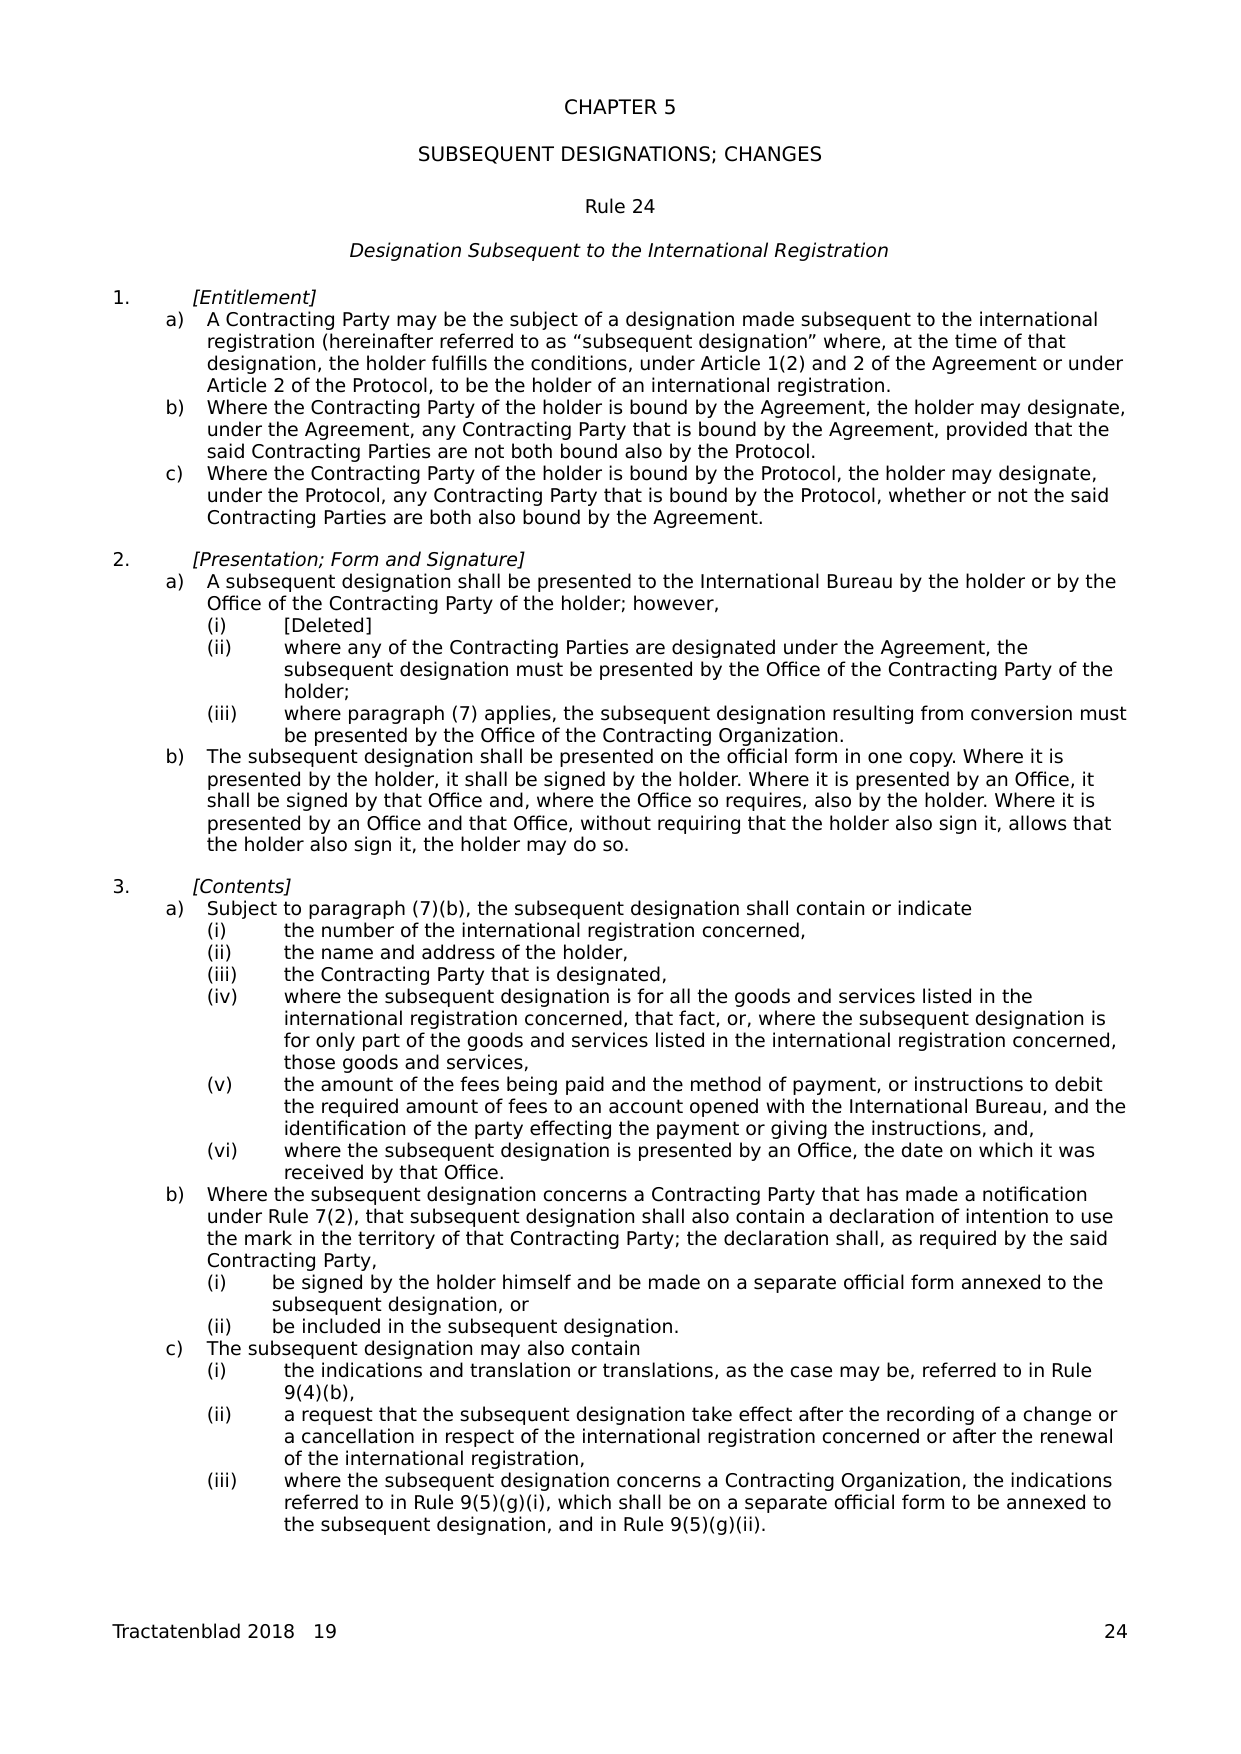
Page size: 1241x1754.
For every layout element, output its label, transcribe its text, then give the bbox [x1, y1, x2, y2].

text b) Where the Contracting Party of the holder is bound by the Agreement, the holder may designate, under the Agreement, any Contracting Party that is bound by the Agreement, provided that the said Contracting Parties are not both bound also by the Protocol. [165, 397, 1128, 463]
text (i) the number of the international registration concerned, [207, 920, 1128, 942]
text a) A subsequent designation shall be presented to the International Bureau by the holder or by the Office of the Contracting Party of the holder; however, [165, 571, 1128, 614]
text (iv) where the subsequent designation is for all the goods and services listed in the international registration concerned, that fact, or, where the subsequent designation is for only part of the goods and services listed in the international registration concerned, those goods and services, [207, 986, 1128, 1074]
text (i) [Deleted] [207, 614, 1128, 637]
text (ii) where any of the Contracting Parties are designated under the Agreement, the subsequent designation must be presented by the Office of the Contracting Party of the holder; [207, 637, 1128, 702]
text (ii) be included in the subsequent designation. [207, 1316, 1128, 1338]
text a) A Contracting Party may be the subject of a designation made subsequent to the international registration (hereinafter referred to as “subsequent designation” where, at the time of that designation, the holder fulfills the conditions, under Article 1(2) and 2 of the Agreement or under Article 2 of the Protocol, to be the holder of an international registration. [165, 309, 1128, 397]
text 1. [Entitlement] [112, 287, 1128, 309]
text c) The subsequent designation may also contain [165, 1338, 1128, 1360]
text (i) be signed by the holder himself and be made on a separate official form annexed to the subsequent designation, or [207, 1272, 1128, 1316]
text (iii) where paragraph (7) applies, the subsequent designation resulting from conversion must be presented by the Office of the Contracting Organization. [207, 702, 1128, 746]
text (iii) where the subsequent designation concerns a Contracting Organization, the indications referred to in Rule 9(5)(g)(i), which shall be on a separate official form to be annexed to the subsequent designation, and in Rule 9(5)(g)(ii). [207, 1470, 1128, 1536]
text (v) the amount of the fees being paid and the method of payment, or instructions to debit the required amount of fees to an account opened with the International Bureau, and the identification of the party effecting the payment or giving the instructions, and, [207, 1074, 1128, 1140]
text (vi) where the subsequent designation is presented by an Office, the date on which it was received by that Office. [207, 1140, 1128, 1184]
text 3. [Contents] [112, 876, 1128, 898]
text a) Subject to paragraph (7)(b), the subsequent designation shall contain or indicate [165, 898, 1128, 920]
subtitle Rule 24 Designation Subsequent to the International Registration [112, 196, 1128, 262]
text b) The subsequent designation shall be presented on the official form in one copy. Where it is presented by the holder, it shall be signed by the holder. Where it is presented by an Office, it shall be signed by that Office and, where the Office so requires, also by the holder. Where it is presented by an Office and that Office, without requiring that the holder also sign it, allows that the holder also sign it, the holder may do so. [165, 746, 1128, 856]
text (ii) the name and address of the holder, [207, 942, 1128, 964]
text c) Where the Contracting Party of the holder is bound by the Protocol, the holder may designate, under the Protocol, any Contracting Party that is bound by the Protocol, whether or not the said Contracting Parties are both also bound by the Agreement. [165, 463, 1128, 529]
text 2. [Presentation; Form and Signature] [112, 549, 1128, 571]
text (ii) a request that the subsequent designation take effect after the recording of a change or a cancellation in respect of the international registration concerned or after the renewal of the international registration, [207, 1404, 1128, 1470]
text b) Where the subsequent designation concerns a Contracting Party that has made a notification under Rule 7(2), that subsequent designation shall also contain a declaration of intention to use the mark in the territory of that Contracting Party; the declaration shall, as required by the said Contracting Party, [165, 1184, 1128, 1272]
text (i) the indications and translation or translations, as the case may be, referred to in Rule 9(4)(b), [207, 1360, 1128, 1404]
text (iii) the Contracting Party that is designated, [207, 964, 1128, 986]
subtitle CHAPTER 5 SUBSEQUENT DESIGNATIONS; CHANGES [112, 96, 1128, 166]
